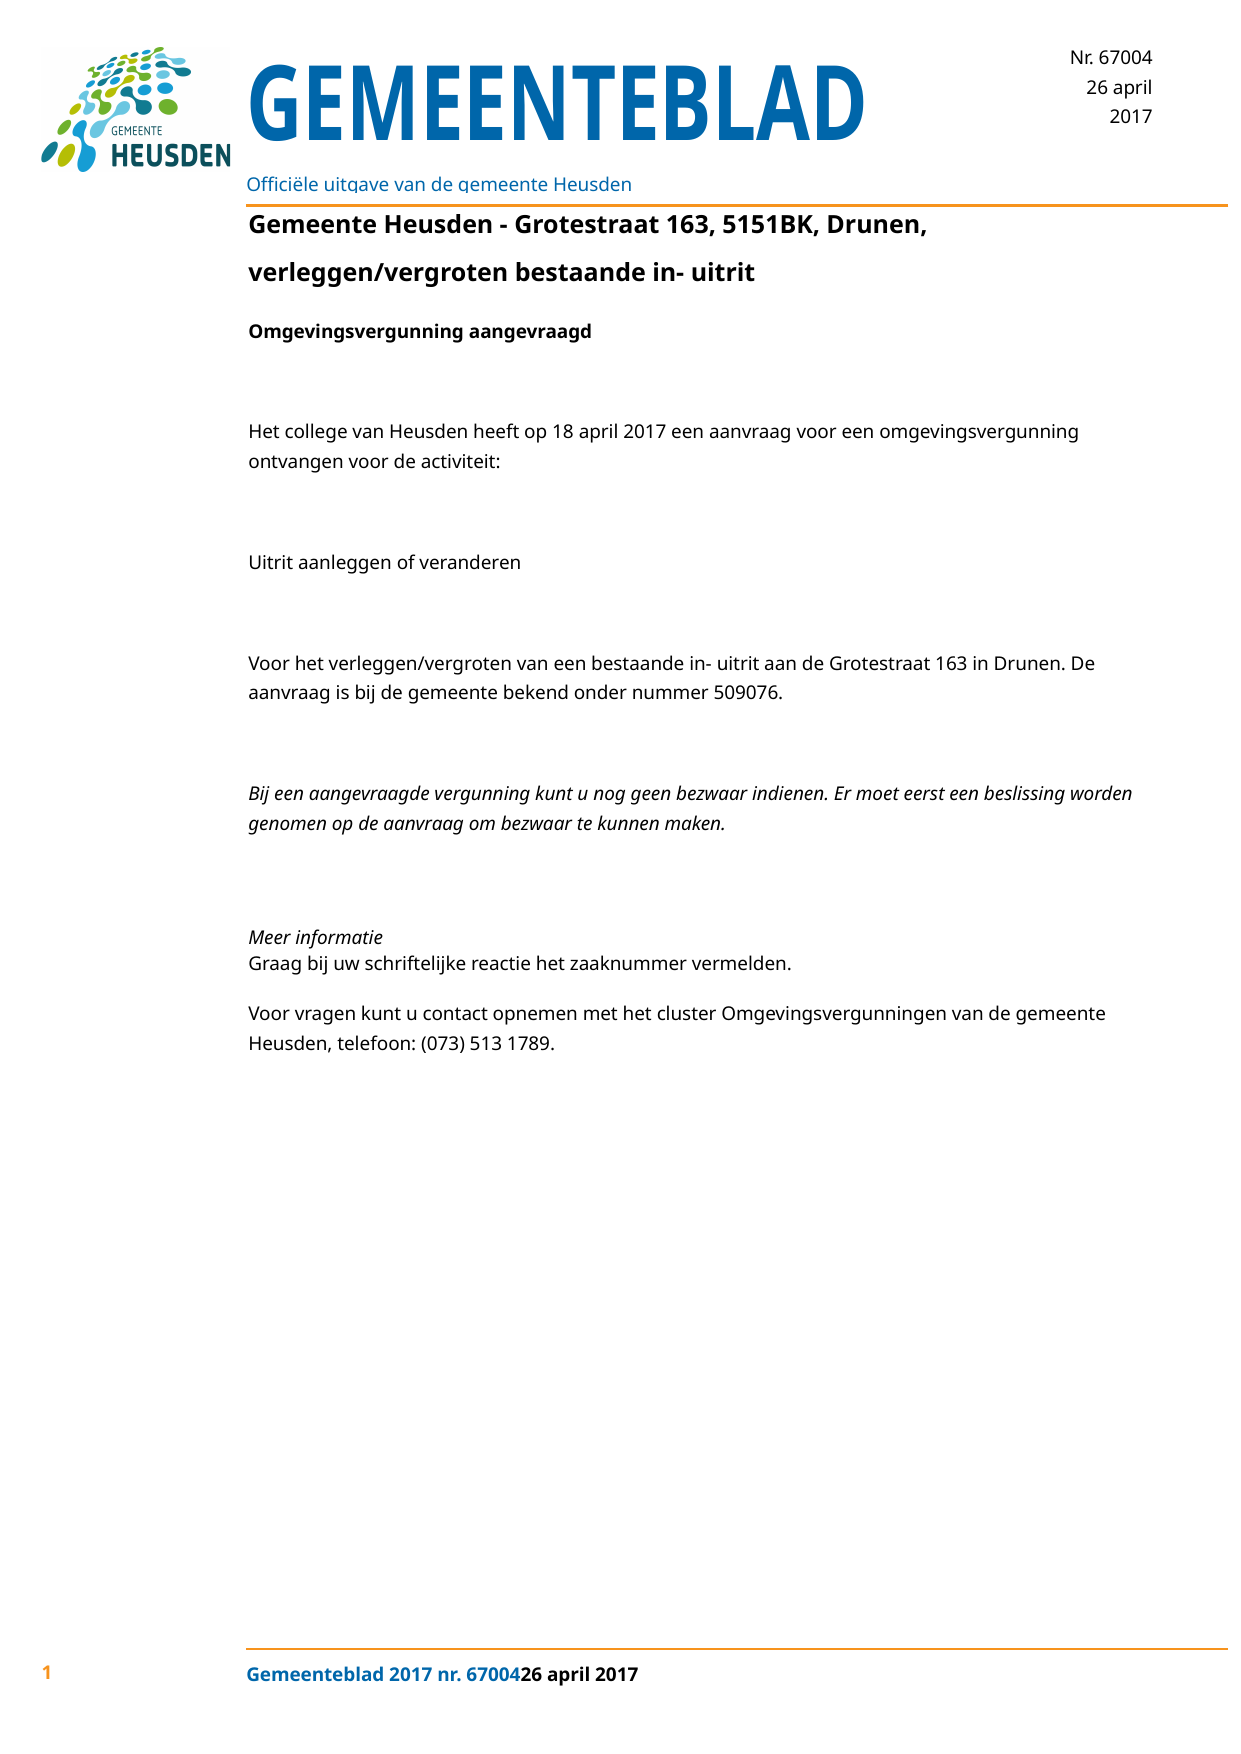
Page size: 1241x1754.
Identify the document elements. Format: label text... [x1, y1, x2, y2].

text Het college van Heusden heeft op 18 april 2017 een aanvraag voor een omgevingsvergunning ontvangen voor de activiteit: [248, 419, 1152, 474]
picture [41, 47, 231, 172]
text Graag bij uw schriftelijke reactie het zaaknummer vermelden. [248, 950, 1152, 976]
text Voor vragen kunt u contact opnemen met het cluster Omgevingsvergunningen van de gemeente Heusden, telefoon: (073) 513 1789. [248, 1001, 1152, 1056]
text Omgevingsvergunning aangevraagd [248, 318, 1152, 344]
text Gemeente Heusden - Grotestraat 163, 5151BK, Drunen, verleggen/vergroten bestaande in- uitrit [248, 207, 1152, 288]
text Voor het verleggen/vergroten van een bestaande in- uitrit aan de Grotestraat 163 in Drunen. De aanvraag is bij de gemeente bekend onder nummer 509076. [248, 650, 1152, 705]
text Bij een aangevraagde vergunning kunt u nog geen bezwaar indienen. Er moet eerst een beslissing worden genomen op de aanvraag om bezwaar te kunnen maken. [248, 780, 1152, 836]
text Meer informatie [248, 924, 1152, 950]
text Uitrit aanleggen of veranderen [248, 549, 1152, 575]
